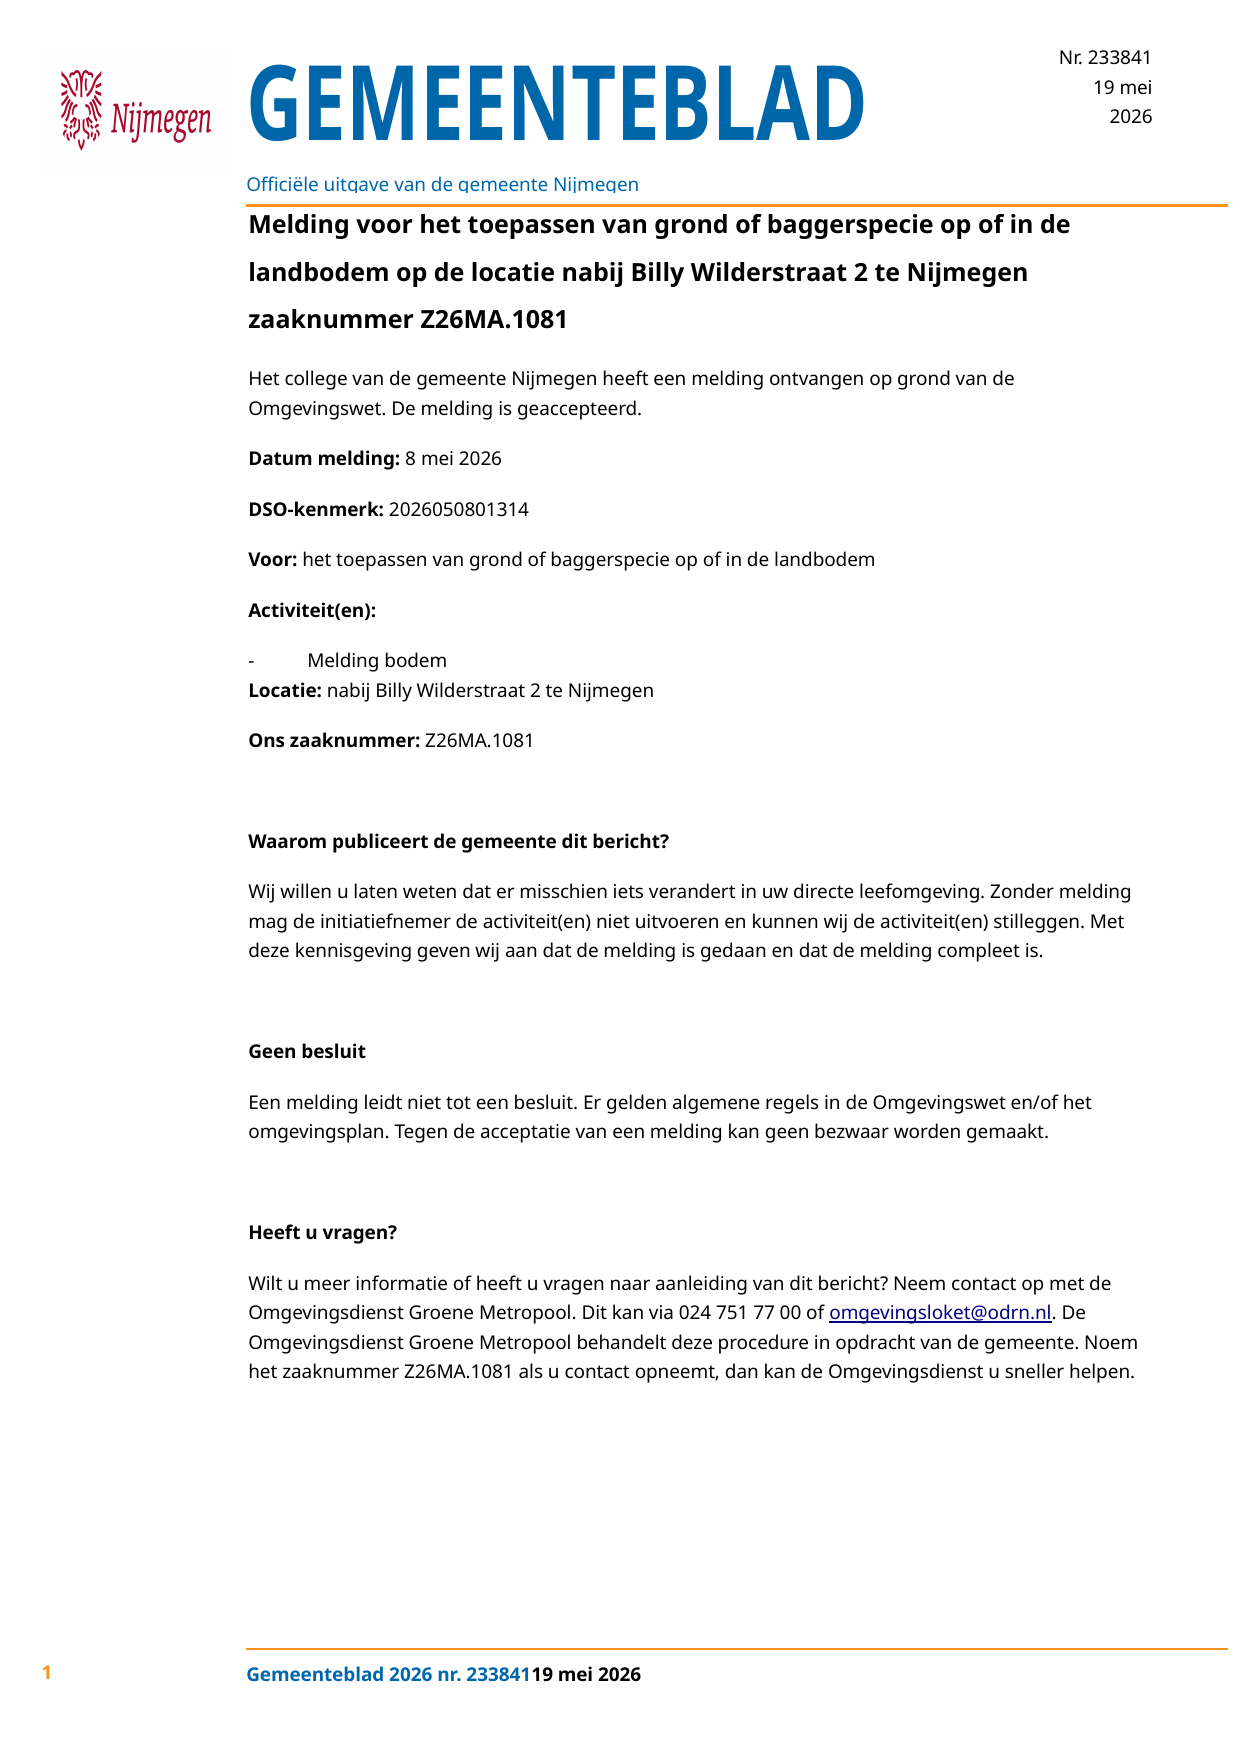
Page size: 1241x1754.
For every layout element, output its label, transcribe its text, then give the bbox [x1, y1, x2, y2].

text Activiteit(en): [248, 597, 1152, 622]
text DSO-kenmerk: 2026050801314 [248, 496, 1152, 522]
text Locatie: nabij Billy Wilderstraat 2 te Nijmegen [248, 677, 1152, 702]
text Heeft u vragen? [248, 1219, 1152, 1245]
text Wilt u meer informatie of heeft u vragen naar aanleiding van dit bericht? Neem contact op met de Omgevingsdienst Groene Metropool. Dit kan via 024 751 77 00 of omgevingsloket@odrn.nl. De Omgevingsdienst Groene Metropool behandelt deze procedure in opdracht van de gemeente. Noem het zaaknummer Z26MA.1081 als u contact opneemt, dan kan de Omgevingsdienst u sneller helpen. [248, 1270, 1152, 1384]
list Melding bodem [248, 647, 1152, 673]
picture [41, 47, 231, 172]
text Melding voor het toepassen van grond of baggerspecie op of in de landbodem op de locatie nabij Billy Wilderstraat 2 te Nijmegen zaaknummer Z26MA.1081 [248, 207, 1152, 336]
text Datum melding: 8 mei 2026 [248, 446, 1152, 471]
text Een melding leidt niet tot een besluit. Er gelden algemene regels in de Omgevingswet en/of het omgevingsplan. Tegen de acceptatie van een melding kan geen bezwaar worden gemaakt. [248, 1089, 1152, 1144]
text Wij willen u laten weten dat er misschien iets verandert in uw directe leefomgeving. Zonder melding mag de initiatiefnemer de activiteit(en) niet uitvoeren en kunnen wij de activiteit(en) stilleggen. Met deze kennisgeving geven wij aan dat de melding is gedaan en dat de melding compleet is. [248, 878, 1152, 963]
text Geen besluit [248, 1038, 1152, 1064]
text Ons zaaknummer: Z26MA.1081 [248, 727, 1152, 753]
text Waarom publiceert de gemeente dit bericht? [248, 828, 1152, 854]
text Het college van de gemeente Nijmegen heeft een melding ontvangen op grond van de Omgevingswet. De melding is geaccepteerd. [248, 366, 1152, 421]
text Voor: het toepassen van grond of baggerspecie op of in de landbodem [248, 546, 1152, 572]
